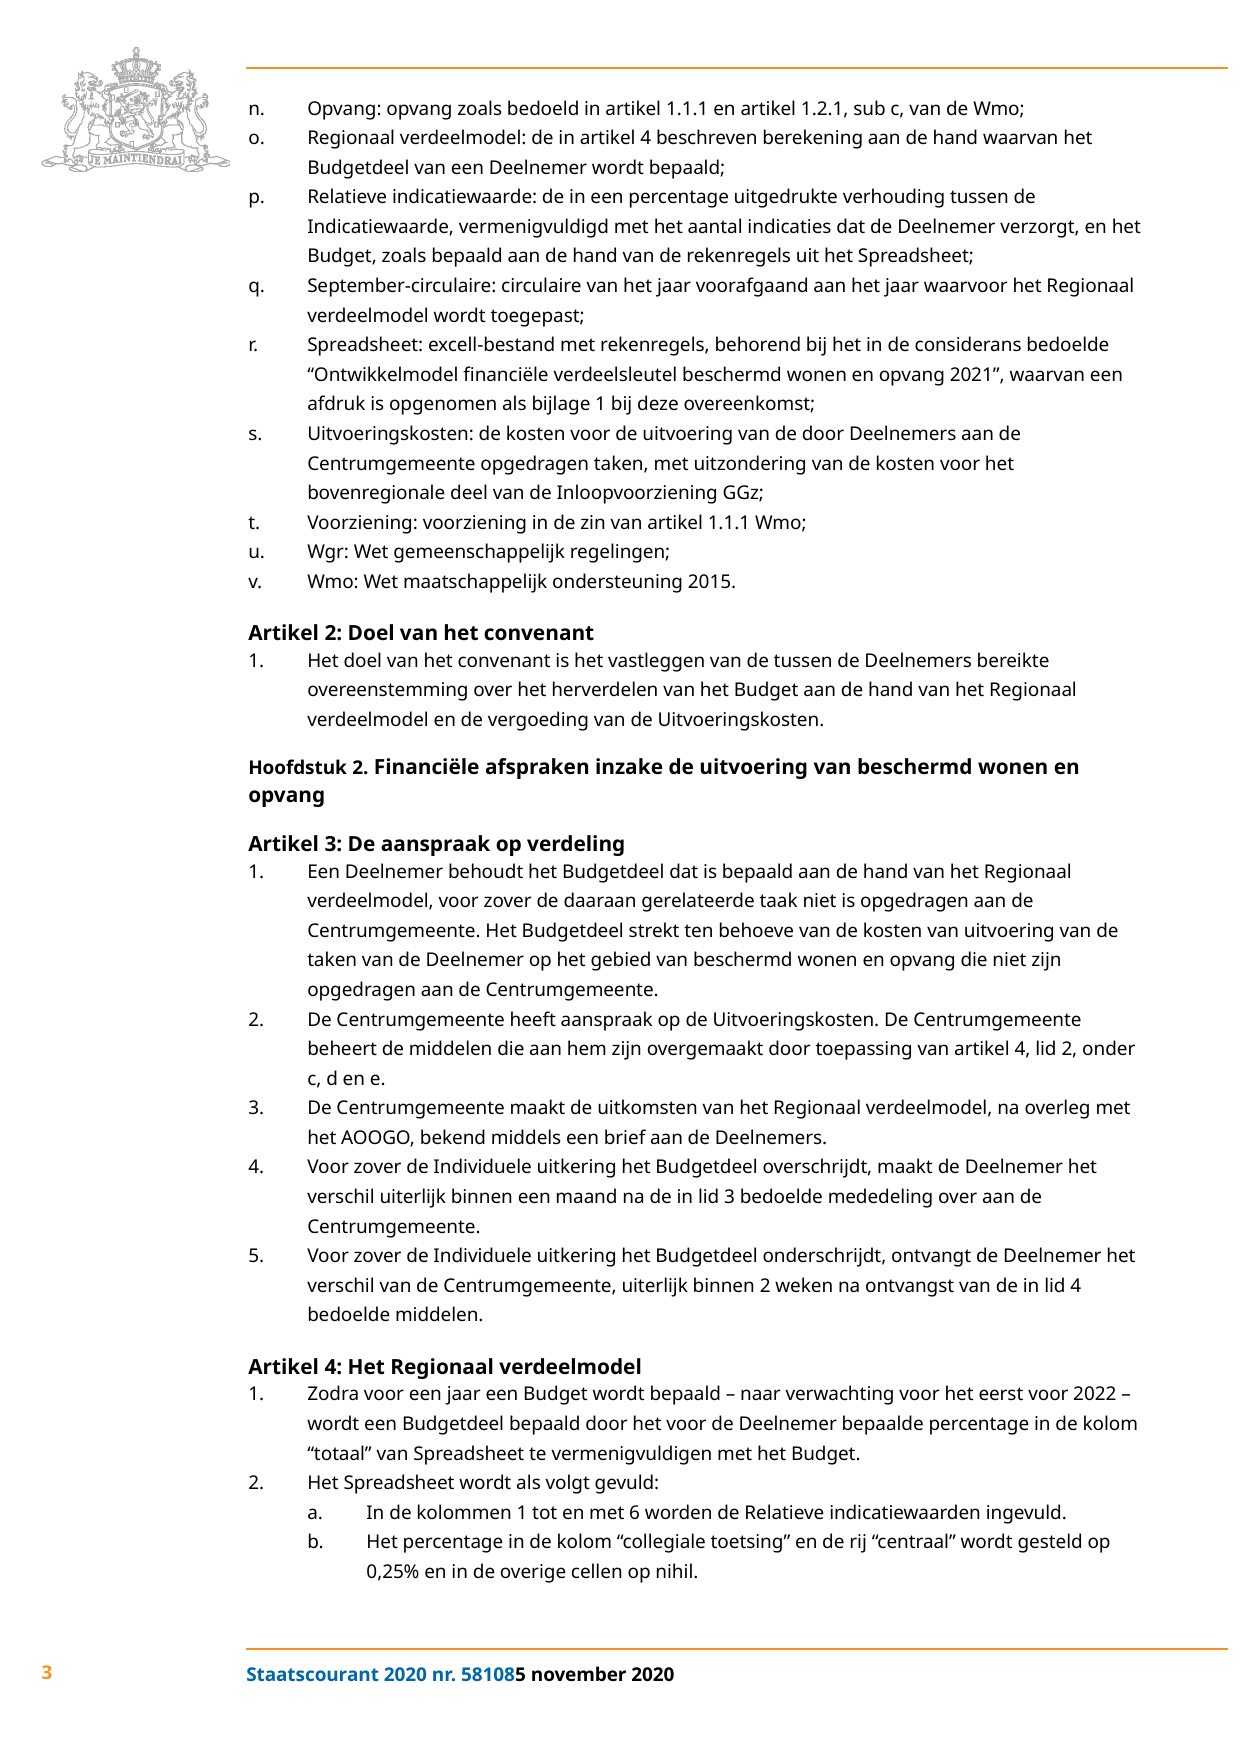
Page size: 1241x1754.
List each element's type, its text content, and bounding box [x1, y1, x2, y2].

list September-circulaire: circulaire van het jaar voorafgaand aan het jaar waarvoor het Regionaal verdeelmodel wordt toegepast; [248, 272, 1152, 328]
list De Centrumgemeente heeft aanspraak op de Uitvoeringskosten. De Centrumgemeente beheert de middelen die aan hem zijn overgemaakt door toepassing van artikel 4, lid 2, onder c, d en e. [248, 1006, 1152, 1091]
list Voor zover de Individuele uitkering het Budgetdeel overschrijdt, maakt de Deelnemer het verschil uiterlijk binnen een maand na de in lid 3 bedoelde mededeling over aan de Centrumgemeente. [248, 1154, 1152, 1239]
list Het percentage in de kolom “collegiale toetsing” en de rij “centraal” wordt gesteld op 0,25% en in de overige cellen op nihil. [307, 1528, 1152, 1584]
text Artikel 2: Doel van het convenant [248, 618, 1152, 647]
list In de kolommen 1 tot en met 6 worden de Relatieve indicatiewaarden ingevuld. [307, 1499, 1152, 1524]
list Wgr: Wet gemeenschappelijk regelingen; [248, 538, 1152, 564]
list Relatieve indicatiewaarde: de in een percentage uitgedrukte verhouding tussen de Indicatiewaarde, vermenigvuldigd met het aantal indicaties dat de Deelnemer verzorgt, en het Budget, zoals bepaald aan de hand van de rekenregels uit het Spreadsheet; [248, 183, 1152, 268]
list Uitvoeringskosten: de kosten voor de uitvoering van de door Deelnemers aan de Centrumgemeente opgedragen taken, met uitzondering van de kosten voor het bovenregionale deel van de Inloopvoorziening GGz; [248, 420, 1152, 505]
text Hoofdstuk 2. Financiële afspraken inzake de uitvoering van beschermd wonen en opvang [248, 752, 1152, 809]
list De Centrumgemeente maakt de uitkomsten van het Regionaal verdeelmodel, na overleg met het AOOGO, bekend middels een brief aan de Deelnemers. [248, 1094, 1152, 1150]
list Regionaal verdeelmodel: de in artikel 4 beschreven berekening aan de hand waarvan het Budgetdeel van een Deelnemer wordt bepaald; [248, 124, 1152, 180]
list Opvang: opvang zoals bedoeld in artikel 1.1.1 en artikel 1.2.1, sub c, van de Wmo; [248, 95, 1152, 121]
list Voorziening: voorziening in de zin van artikel 1.1.1 Wmo; [248, 509, 1152, 535]
text Artikel 4: Het Regionaal verdeelmodel [248, 1352, 1152, 1381]
picture [41, 47, 231, 172]
list Spreadsheet: excell-bestand met rekenregels, behorend bij het in de considerans bedoelde “Ontwikkelmodel financiële verdeelsleutel beschermd wonen en opvang 2021”, waarvan een afdruk is opgenomen als bijlage 1 bij deze overeenkomst; [248, 331, 1152, 416]
list Voor zover de Individuele uitkering het Budgetdeel onderschrijdt, ontvangt de Deelnemer het verschil van de Centrumgemeente, uiterlijk binnen 2 weken na ontvangst van de in lid 4 bedoelde middelen. [248, 1242, 1152, 1327]
list Het doel van het convenant is het vastleggen van de tussen de Deelnemers bereikte overeenstemming over het herverdelen van het Budget aan de hand van het Regionaal verdeelmodel en de vergoeding van de Uitvoeringskosten. [248, 647, 1152, 732]
list Het Spreadsheet wordt als volgt gevuld: [248, 1469, 1152, 1495]
list Zodra voor een jaar een Budget wordt bepaald – naar verwachting voor het eerst voor 2022 – wordt een Budgetdeel bepaald door het voor de Deelnemer bepaalde percentage in de kolom “totaal” van Spreadsheet te vermenigvuldigen met het Budget. [248, 1381, 1152, 1465]
text Artikel 3: De aanspraak op verdeling [248, 829, 1152, 858]
list Wmo: Wet maatschappelijk ondersteuning 2015. [248, 568, 1152, 594]
list Een Deelnemer behoudt het Budgetdeel dat is bepaald aan de hand van het Regionaal verdeelmodel, voor zover de daaraan gerelateerde taak niet is opgedragen aan de Centrumgemeente. Het Budgetdeel strekt ten behoeve van de kosten van uitvoering van de taken van de Deelnemer op het gebied van beschermd wonen en opvang die niet zijn opgedragen aan de Centrumgemeente. [248, 858, 1152, 1002]
